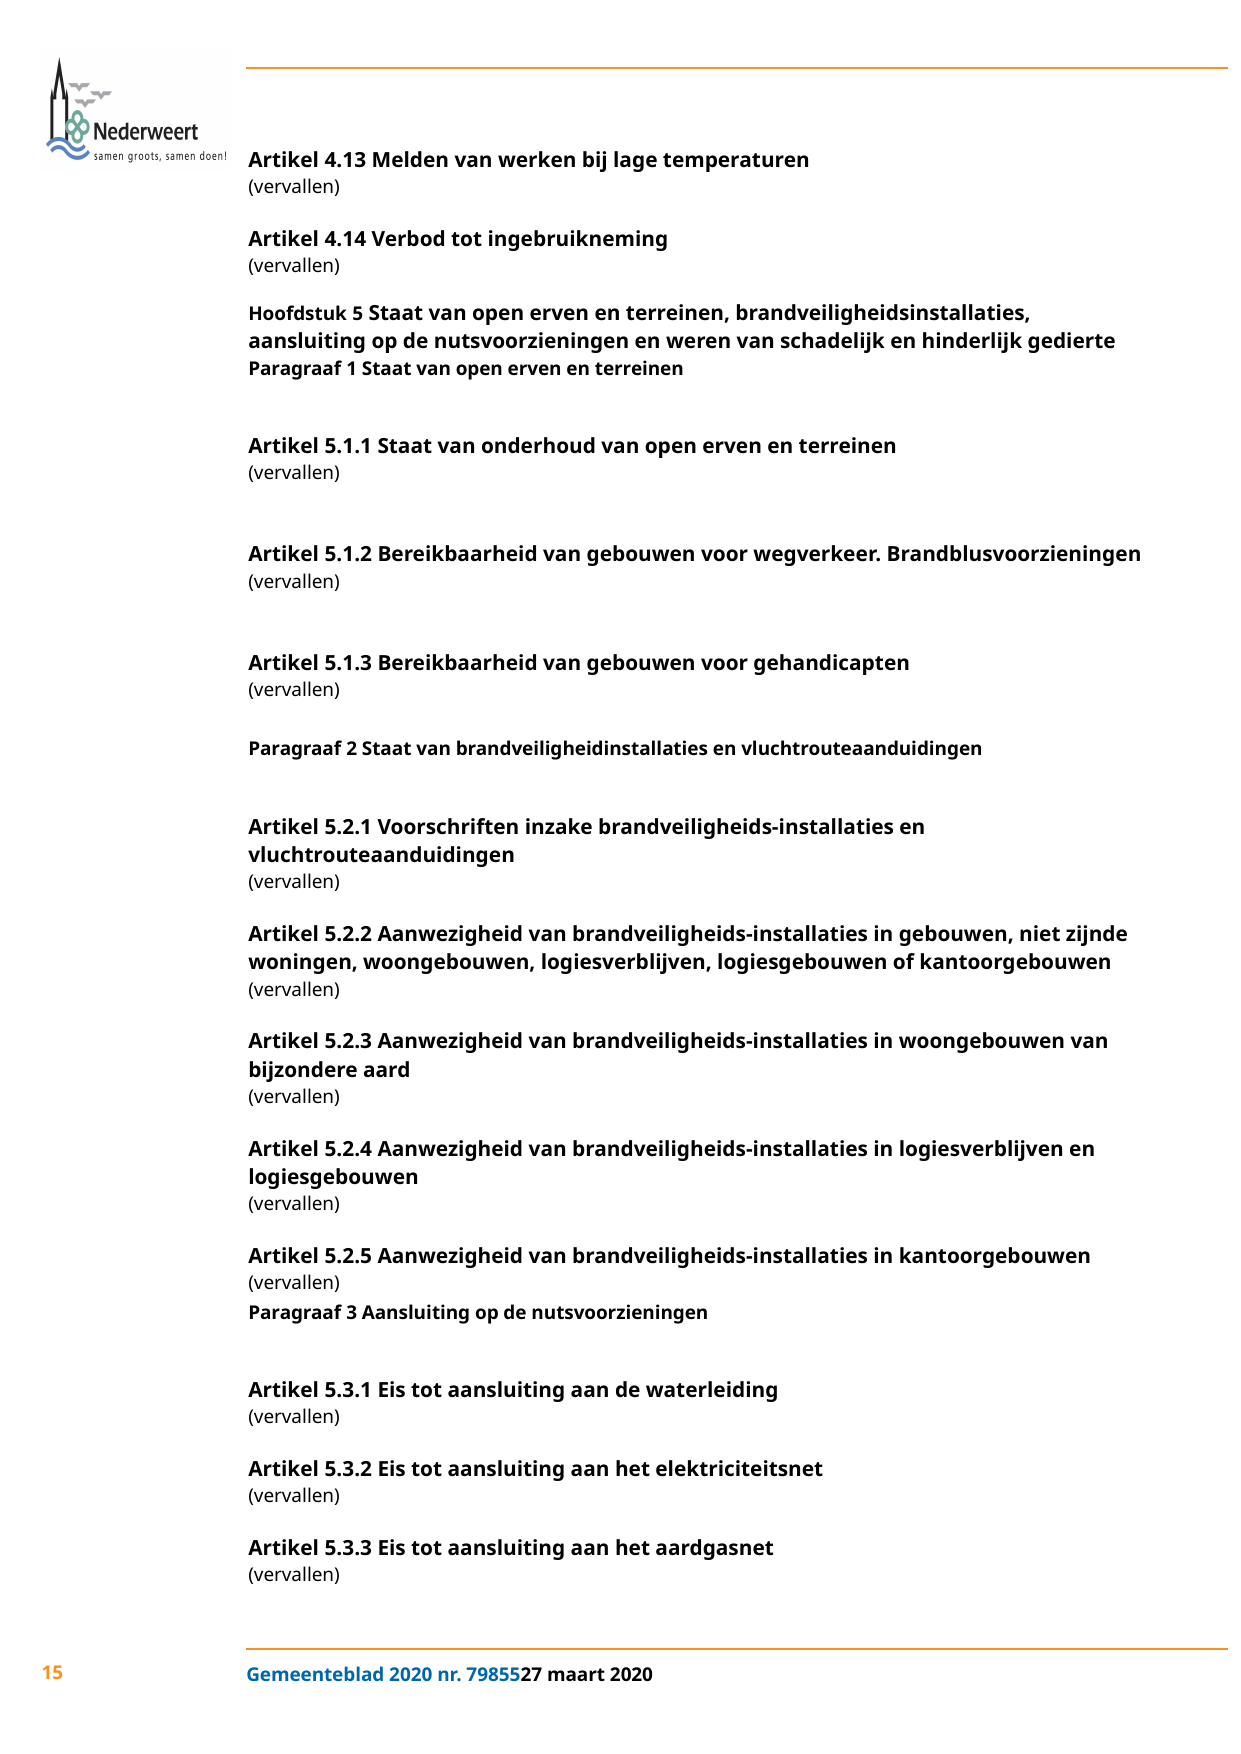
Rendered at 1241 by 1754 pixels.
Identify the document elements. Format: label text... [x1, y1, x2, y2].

text Artikel 5.1.3 Bereikbaarheid van gebouwen voor gehandicapten [248, 648, 1152, 676]
text (vervallen) [248, 252, 1152, 278]
text Artikel 5.3.3 Eis tot aansluiting aan het aardgasnet [248, 1533, 1152, 1561]
text Paragraaf 1 Staat van open erven en terreinen [248, 355, 1152, 381]
text Paragraaf 3 Aansluiting op de nutsvoorzieningen [248, 1299, 1152, 1325]
text (vervallen) [248, 1269, 1152, 1295]
text Artikel 5.3.2 Eis tot aansluiting aan het elektriciteitsnet [248, 1454, 1152, 1482]
text Artikel 5.2.1 Voorschriften inzake brandveiligheids-installaties en vluchtrouteaanduidingen [248, 812, 1152, 869]
text Paragraaf 2 Staat van brandveiligheidinstallaties en vluchtrouteaanduidingen [248, 736, 1152, 761]
text (vervallen) [248, 459, 1152, 485]
text (vervallen) [248, 1191, 1152, 1216]
text (vervallen) [248, 1403, 1152, 1429]
text (vervallen) [248, 976, 1152, 1002]
text Artikel 5.1.1 Staat van onderhoud van open erven en terreinen [248, 431, 1152, 459]
text Artikel 4.13 Melden van werken bij lage temperaturen [248, 145, 1152, 174]
text Artikel 5.2.5 Aanwezigheid van brandveiligheids-installaties in kantoorgebouwen [248, 1241, 1152, 1269]
text Artikel 5.2.3 Aanwezigheid van brandveiligheids-installaties in woongebouwen van bijzondere aard [248, 1026, 1152, 1083]
text Artikel 5.2.2 Aanwezigheid van brandveiligheids-installaties in gebouwen, niet zijnde woningen, woongebouwen, logiesverblijven, logiesgebouwen of kantoorgebouwen [248, 919, 1152, 976]
text (vervallen) [248, 1561, 1152, 1587]
text Artikel 5.2.4 Aanwezigheid van brandveiligheids-installaties in logiesverblijven en logiesgebouwen [248, 1134, 1152, 1191]
text (vervallen) [248, 1482, 1152, 1508]
text (vervallen) [248, 869, 1152, 894]
text Hoofdstuk 5 Staat van open erven en terreinen, brandveiligheidsinstallaties, aansluiting op de nutsvoorzieningen en weren van schadelijk en hinderlijk gedierte [248, 298, 1152, 355]
text (vervallen) [248, 174, 1152, 199]
text Artikel 5.3.1 Eis tot aansluiting aan de waterleiding [248, 1375, 1152, 1403]
picture [41, 47, 231, 172]
text (vervallen) [248, 676, 1152, 702]
text (vervallen) [248, 568, 1152, 594]
text (vervallen) [248, 1083, 1152, 1109]
text Artikel 5.1.2 Bereikbaarheid van gebouwen voor wegverkeer. Brandblusvoorzieningen [248, 539, 1152, 568]
text Artikel 4.14 Verbod tot ingebruikneming [248, 224, 1152, 252]
